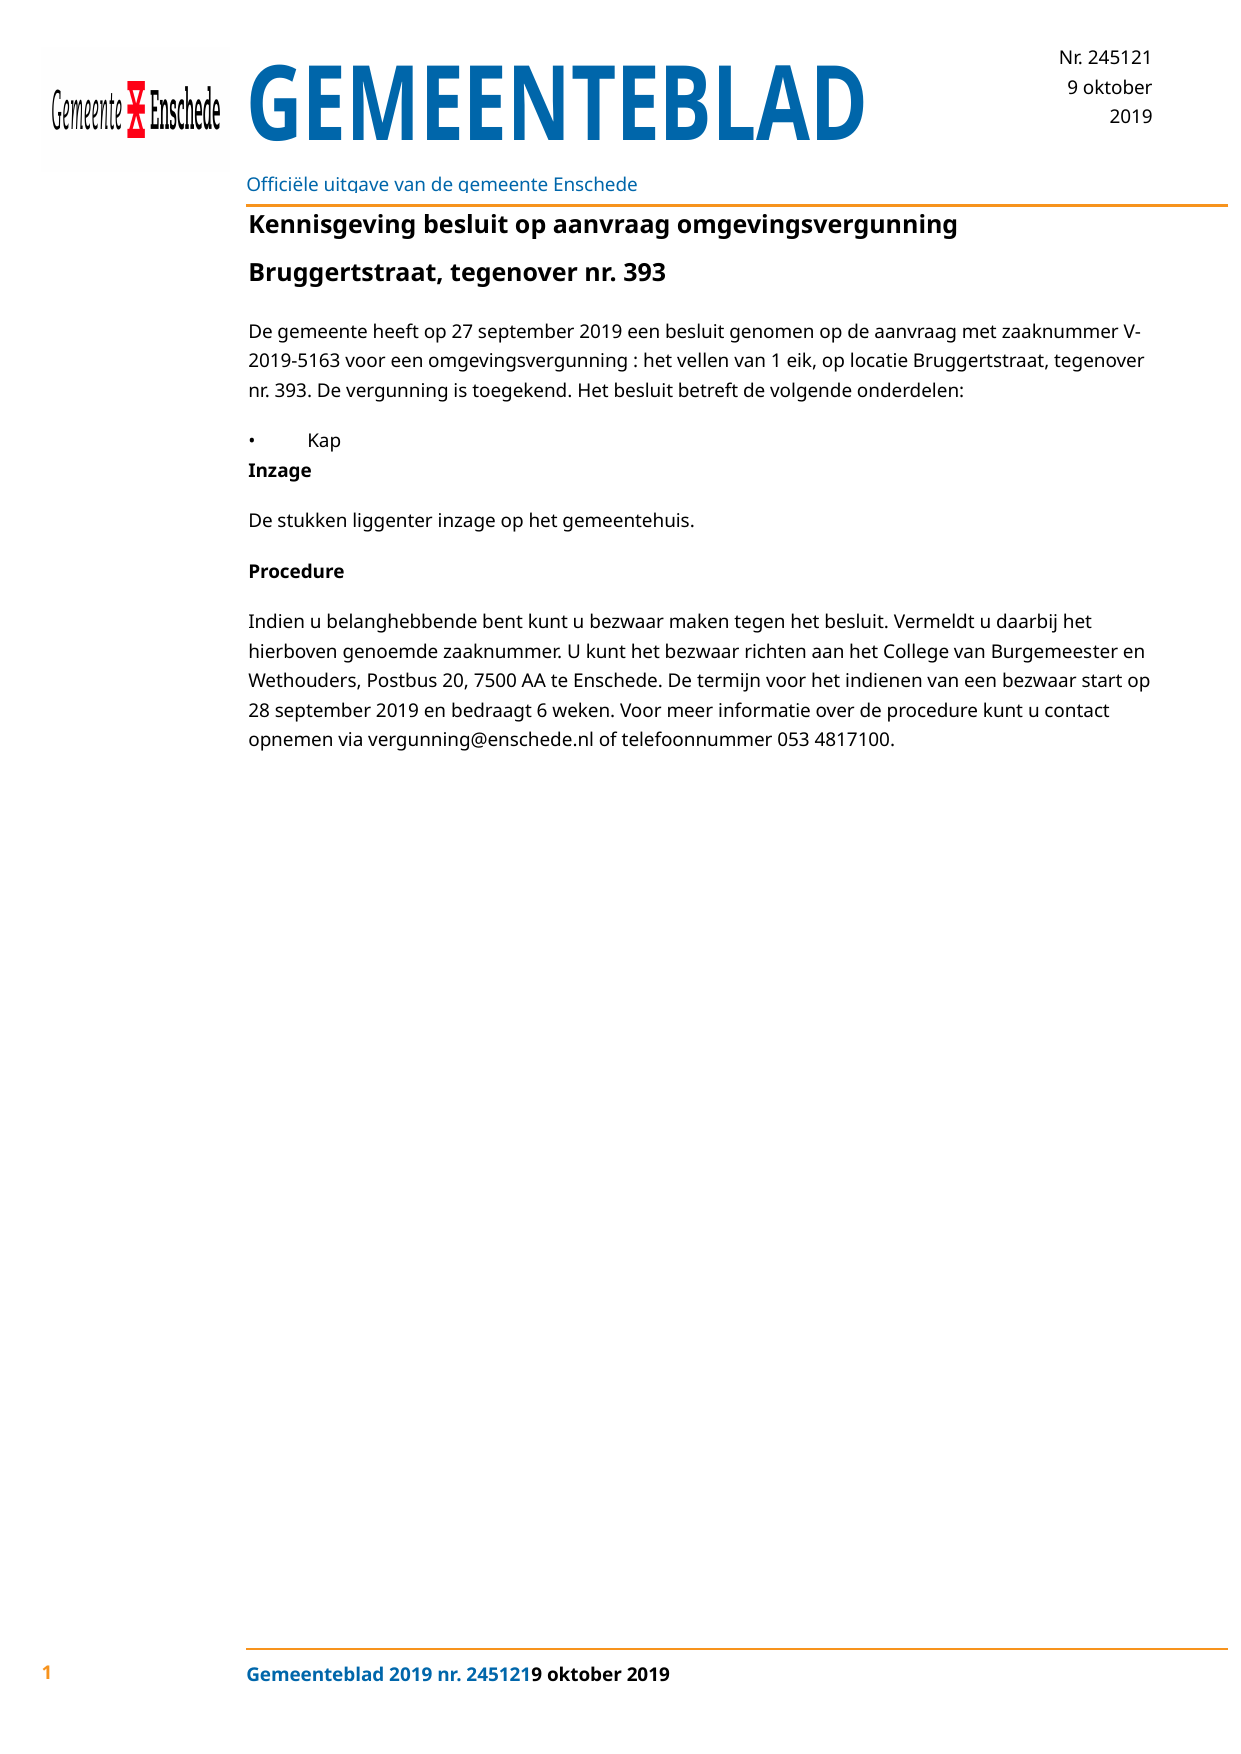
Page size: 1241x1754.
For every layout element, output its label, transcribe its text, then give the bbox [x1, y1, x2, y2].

text De stukken liggenter inzage op het gemeentehuis. [248, 507, 1152, 533]
text Indien u belanghebbende bent kunt u bezwaar maken tegen het besluit. Vermeldt u daarbij het hierboven genoemde zaaknummer. U kunt het bezwaar richten aan het College van Burgemees­ter en Wethouders, Postbus 20, 7500 AA te Enschede. De termijn voor het indienen van een bezwaar start op 28 september 2019 en bedraagt 6 weken. Voor meer informatie over de procedure kunt u contact opnemen via vergunning@enschede.nl of telefoonnummer 053 4817100. [248, 608, 1152, 752]
list Kap [248, 427, 1152, 453]
text Inzage [248, 457, 1152, 483]
text Procedure [248, 558, 1152, 584]
text Kennisgeving besluit op aanvraag omgevingsvergunning Bruggertstraat, tegenover nr. 393 [248, 207, 1152, 288]
picture [41, 47, 231, 172]
text De gemeente heeft op 27 september 2019 een besluit genomen op de aanvraag met zaaknummer V-2019-5163 voor een omgevingsvergunning : het vellen van 1 eik, op locatie Bruggertstraat, tegenover nr. 393. De vergunning is toegekend. Het besluit betreft de volgende onderdelen: [248, 318, 1152, 403]
